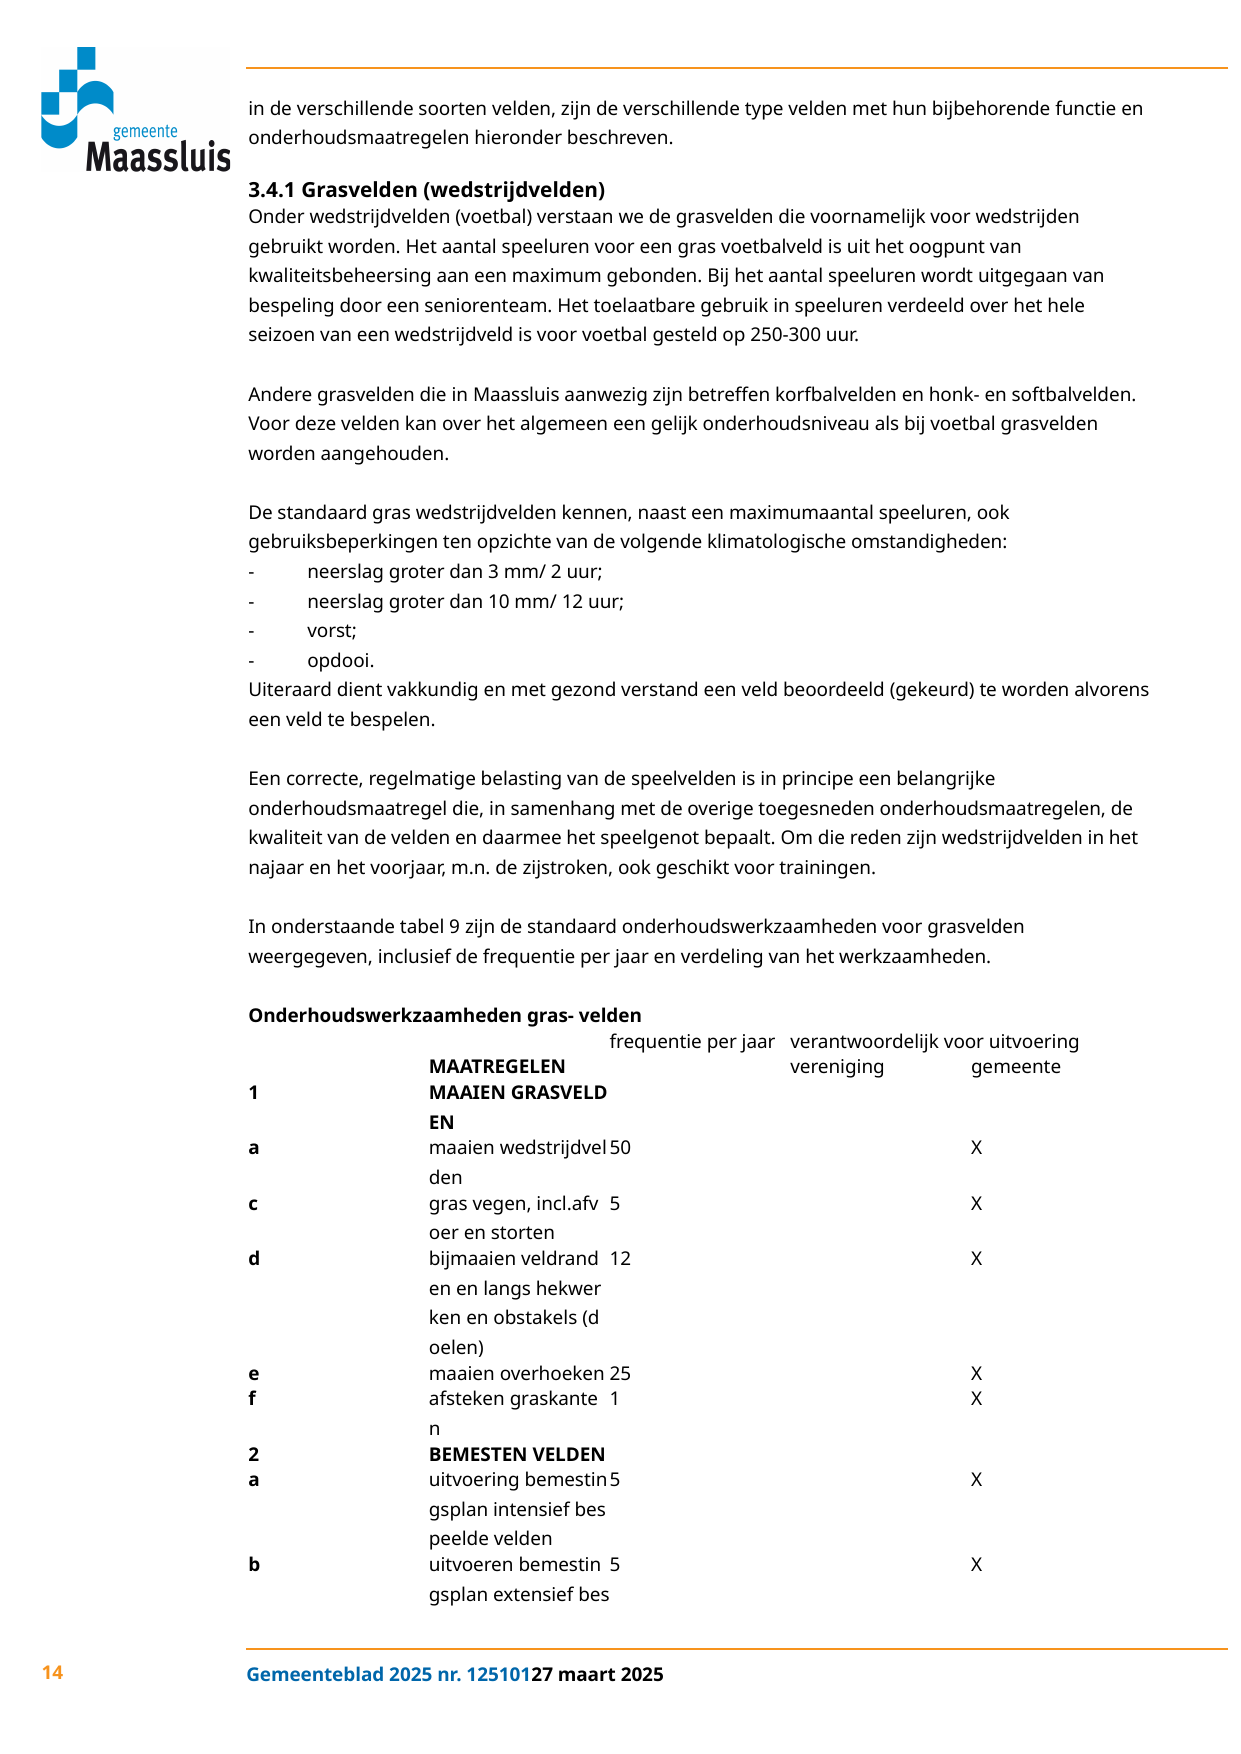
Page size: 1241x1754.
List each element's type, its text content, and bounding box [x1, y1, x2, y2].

text Uiteraard dient vakkundig en met gezond verstand een veld beoordeeld (gekeurd) te worden alvorens een veld te bespelen. [248, 677, 1152, 732]
table_cell [790, 1551, 971, 1607]
table_cell uitvoeren bemestingsplan extensief bes [429, 1551, 609, 1607]
table_cell e [248, 1360, 429, 1385]
table_cell a [248, 1466, 429, 1551]
text in de verschillende soorten velden, zijn de verschillende type velden met hun bijbehorende functie en onderhoudsmaatregelen hieronder beschreven. [248, 95, 1152, 150]
table_cell [609, 1441, 790, 1466]
table_cell 5 [609, 1190, 790, 1245]
picture [41, 47, 231, 172]
table_cell f [248, 1385, 429, 1441]
table_cell [790, 1135, 971, 1190]
table_cell 5 [609, 1551, 790, 1607]
table_cell [609, 1054, 790, 1079]
table_cell [248, 1054, 429, 1079]
table_cell X [971, 1245, 1152, 1360]
table_cell gemeente [971, 1054, 1152, 1079]
table_cell MAATREGELEN [429, 1054, 609, 1079]
table_cell X [971, 1551, 1152, 1607]
table_cell [971, 1079, 1152, 1134]
text De standaard gras wedstrijdvelden kennen, naast een maximumaantal speeluren, ook gebruiksbeperkingen ten opzichte van de volgende klimatologische omstandigheden: [248, 499, 1152, 554]
list vorst; [248, 617, 1152, 643]
table_cell MAAIEN GRASVELDEN [429, 1079, 609, 1134]
text Onder wedstrijdvelden (voetbal) verstaan we de grasvelden die voornamelijk voor wedstrijden gebruikt worden. Het aantal speeluren voor een gras voetbalveld is uit het oogpunt van kwaliteitsbeheersing aan een maximum gebonden. Bij het aantal speeluren wordt uitgegaan van bespeling door een seniorenteam. Het toelaatbare gebruik in speeluren verdeeld over het hele seizoen van een wedstrijdveld is voor voetbal gesteld op 250-300 uur. [248, 203, 1152, 347]
table_cell 25 [609, 1360, 790, 1385]
table_cell X [971, 1135, 1152, 1190]
table_cell d [248, 1245, 429, 1360]
table_cell [790, 1466, 971, 1551]
table_cell maaien overhoeken [429, 1360, 609, 1385]
table_cell 2 [248, 1441, 429, 1466]
table_cell c [248, 1190, 429, 1245]
table_cell [609, 1079, 790, 1134]
table_cell afsteken graskanten [429, 1385, 609, 1441]
table_cell [790, 1360, 971, 1385]
table_cell frequentie per jaar [609, 1028, 790, 1053]
table_cell verantwoordelijk voor uitvoering [790, 1028, 1152, 1053]
table_cell b [248, 1551, 429, 1607]
table_cell X [971, 1360, 1152, 1385]
table_cell gras vegen, incl.afvoer en storten [429, 1190, 609, 1245]
text Andere grasvelden die in Maassluis aanwezig zijn betreffen korfbalvelden en honk- en softbalvelden. Voor deze velden kan over het algemeen een gelijk onderhoudsniveau als bij voetbal grasvelden worden aangehouden. [248, 381, 1152, 466]
table_cell bijmaaien veldranden en langs hekwerken en obstakels (doelen) [429, 1245, 609, 1360]
table_cell [790, 1079, 971, 1134]
table_header Onderhoudswerkzaamheden gras- velden [248, 1002, 1152, 1028]
list opdooi. [248, 647, 1152, 673]
table_cell [790, 1385, 971, 1441]
table_cell [248, 1028, 429, 1053]
table_cell 1 [248, 1079, 429, 1134]
table_cell maaien wedstrijdvelden [429, 1135, 609, 1190]
table_cell vereniging [790, 1054, 971, 1079]
table_cell uitvoering bemestingsplan intensief bespeelde velden [429, 1466, 609, 1551]
table_cell [790, 1245, 971, 1360]
table_cell 1 [609, 1385, 790, 1441]
table_cell X [971, 1190, 1152, 1245]
text 3.4.1 Grasvelden (wedstrijdvelden) [248, 175, 1152, 203]
table_cell BEMESTEN VELDEN [429, 1441, 609, 1466]
table_cell 5 [609, 1466, 790, 1551]
table_cell X [971, 1466, 1152, 1551]
list neerslag groter dan 10 mm/ 12 uur; [248, 588, 1152, 613]
text Een correcte, regelmatige belasting van de speelvelden is in principe een belangrijke onderhoudsmaatregel die, in samenhang met de overige toegesneden onderhoudsmaatregelen, de kwaliteit van de velden en daarmee het speelgenot bepaalt. Om die reden zijn wedstrijdvelden in het najaar en het voorjaar, m.n. de zijstroken, ook geschikt voor trainingen. [248, 765, 1152, 880]
list neerslag groter dan 3 mm/ 2 uur; [248, 558, 1152, 584]
table_cell 12 [609, 1245, 790, 1360]
table_cell [790, 1441, 971, 1466]
table_cell [790, 1190, 971, 1245]
picture [41, 47, 77, 92]
table_cell a [248, 1135, 429, 1190]
table_cell [429, 1028, 609, 1053]
text In onderstaande tabel 9 zijn de standaard onderhoudswerkzaamheden voor grasvelden weergegeven, inclusief de frequentie per jaar en verdeling van het werkzaamheden. [248, 913, 1152, 968]
table_cell [971, 1441, 1152, 1466]
table_cell X [971, 1385, 1152, 1441]
table_cell 50 [609, 1135, 790, 1190]
